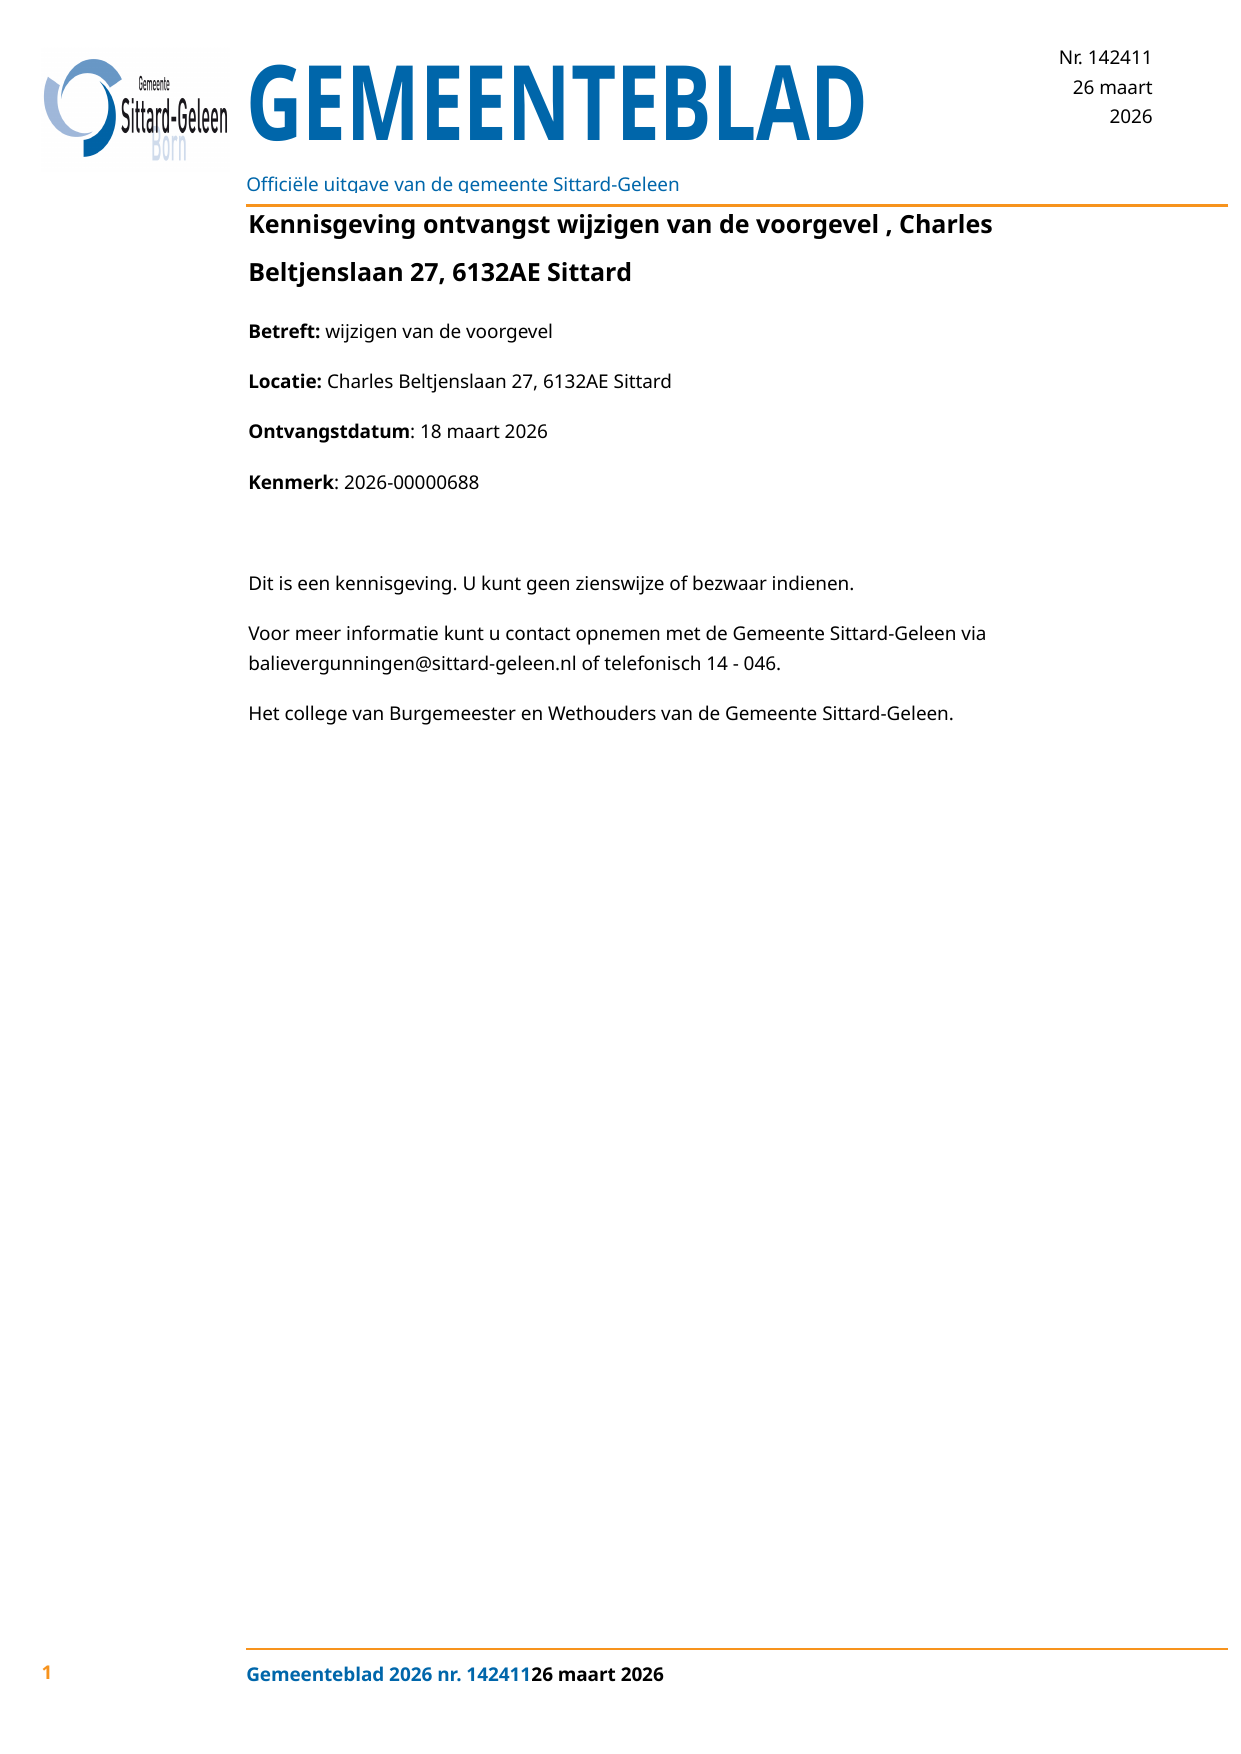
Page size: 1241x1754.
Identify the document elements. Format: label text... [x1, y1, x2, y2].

text Kenmerk: 2026-00000688 [248, 469, 1152, 495]
text Dit is een kennisgeving. U kunt geen zienswijze of bezwaar indienen. [248, 570, 1152, 596]
picture [41, 47, 231, 172]
text Kennisgeving ontvangst wijzigen van de voorgevel , Charles Beltjenslaan 27, 6132AE Sittard [248, 207, 1152, 288]
text Locatie: Charles Beltjenslaan 27, 6132AE Sittard [248, 368, 1152, 394]
text Voor meer informatie kunt u contact opnemen met de Gemeente Sittard-Geleen via balievergunningen@sittard-geleen.nl of telefonisch 14 - 046. [248, 620, 1152, 676]
text Betreft: wijzigen van de voorgevel [248, 318, 1152, 344]
text Het college van Burgemeester en Wethouders van de Gemeente Sittard-Geleen. [248, 700, 1152, 726]
text Ontvangstdatum: 18 maart 2026 [248, 419, 1152, 444]
